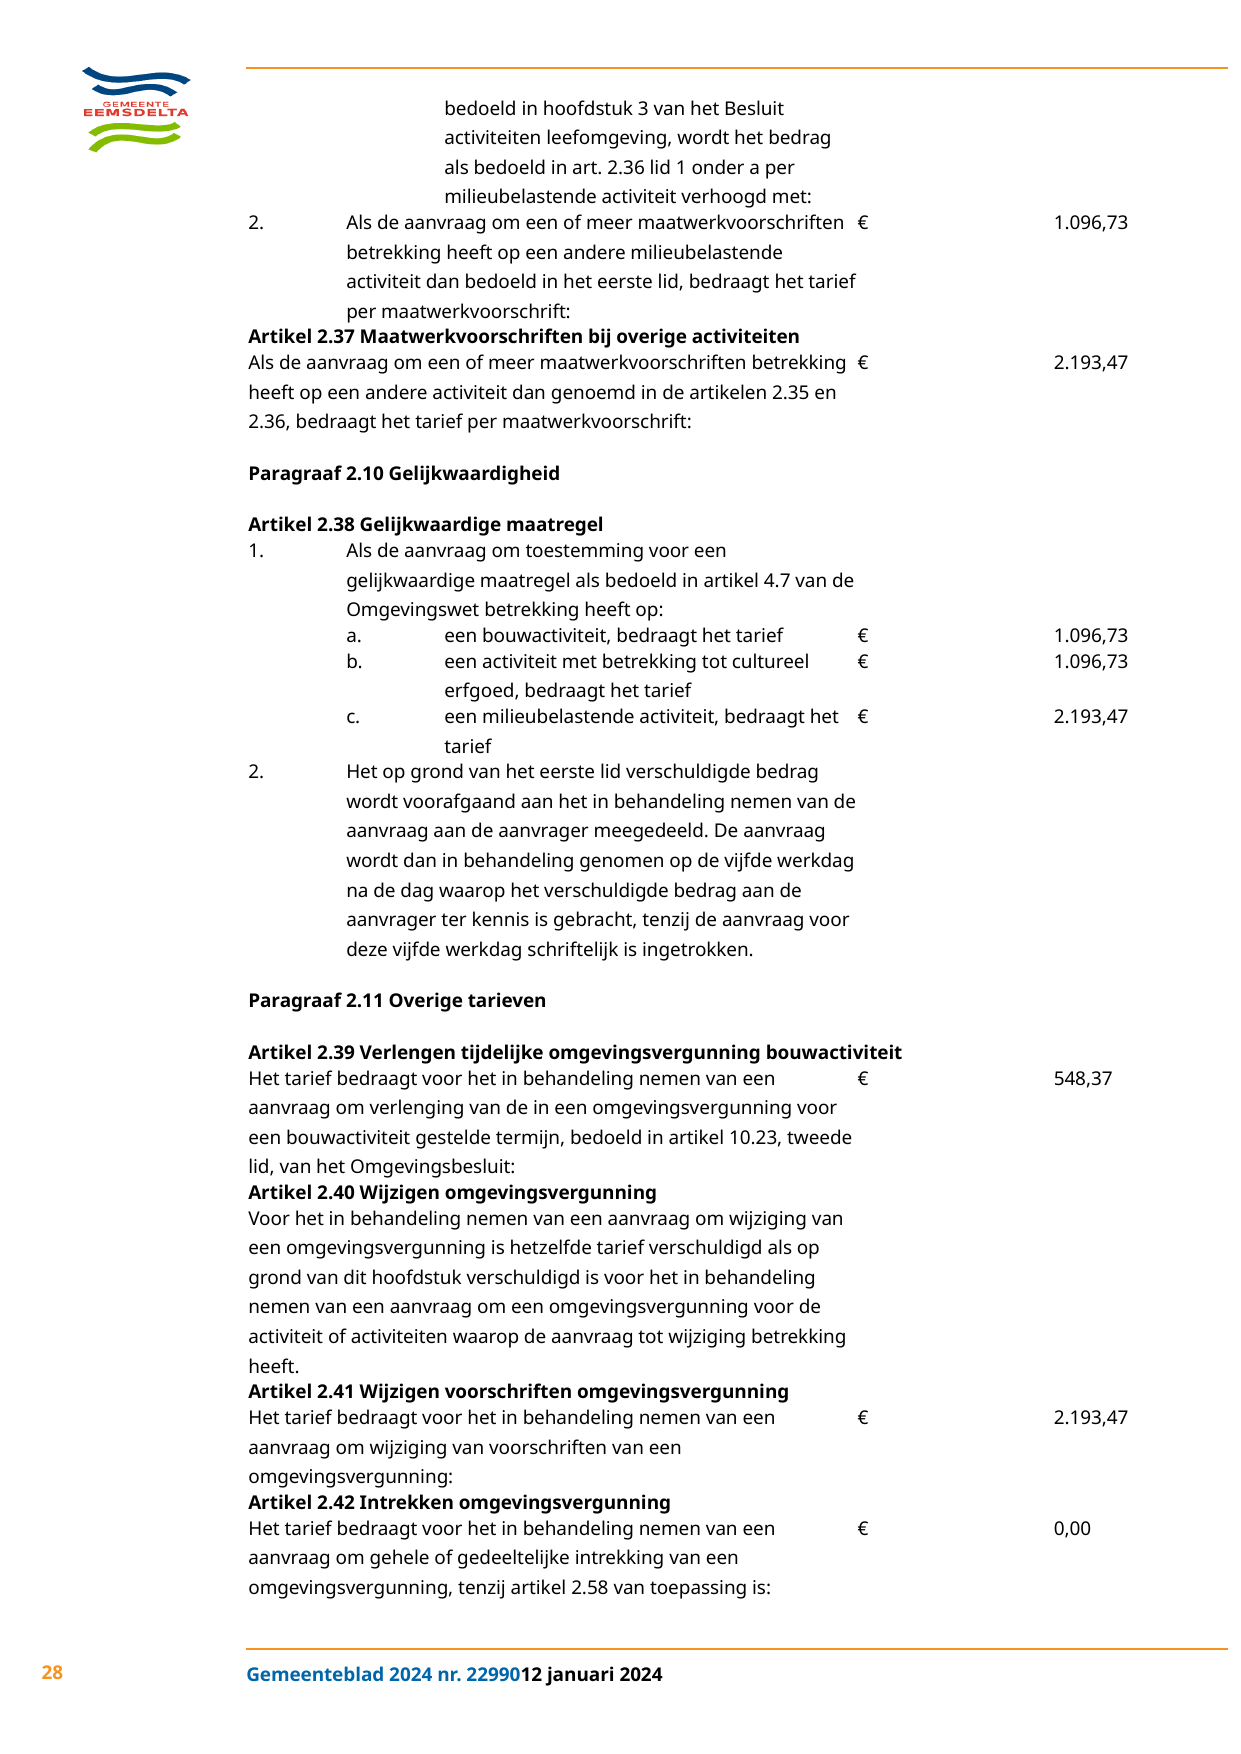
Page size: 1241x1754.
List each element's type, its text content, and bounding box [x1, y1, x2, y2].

picture [41, 47, 231, 172]
table_cell [1054, 988, 1152, 1013]
table_cell [858, 537, 1053, 622]
table_cell [248, 622, 346, 648]
table_cell 1.096,73 [1054, 209, 1152, 324]
table_cell [1054, 759, 1152, 962]
table_cell Als de aanvraag om toestemming voor een gelijkwaardige maatregel als bedoeld in artikel 4.7 van de Omgevingswet betrekking heeft op: [346, 537, 857, 622]
table_cell [1054, 486, 1152, 512]
table_cell [542, 962, 857, 987]
table_cell Artikel 2.42 Intrekken omgevingsvergunning [248, 1489, 1152, 1515]
table_cell [248, 95, 346, 209]
table_cell € [858, 1065, 1053, 1179]
table_cell 1.096,73 [1054, 648, 1152, 703]
table_cell [248, 486, 346, 512]
table_cell [1054, 434, 1152, 460]
table_cell Paragraaf 2.11 Overige tarieven [248, 988, 857, 1013]
table_cell [858, 988, 1053, 1013]
table_cell [1054, 460, 1152, 486]
table_cell c. [346, 703, 444, 758]
table_cell [444, 434, 542, 460]
table_cell [248, 703, 346, 758]
table_cell [858, 1013, 1053, 1039]
table_cell [346, 434, 444, 460]
table_cell [858, 95, 1053, 209]
table_cell [1054, 1205, 1152, 1378]
table_cell [858, 434, 1053, 460]
table_cell 0,00 [1054, 1515, 1152, 1600]
table_cell Het tarief bedraagt voor het in behandeling nemen van een aanvraag om wijziging van voorschriften van een omgevingsvergunning: [248, 1404, 857, 1489]
table_cell € [858, 209, 1053, 324]
table_cell Als de aanvraag om een of meer maatwerkvoorschriften betrekking heeft op een andere activiteit dan genoemd in de artikelen 2.35 en 2.36, bedraagt het tarief per maatwerkvoorschrift: [248, 350, 857, 434]
table_cell een bouwactiviteit, bedraagt het tarief [444, 622, 857, 648]
table_cell Artikel 2.38 Gelijkwaardige maatregel [248, 512, 1152, 537]
table_cell 2. [248, 759, 346, 962]
table_cell [346, 962, 444, 987]
table_cell 2.193,47 [1054, 703, 1152, 758]
table_cell [444, 962, 542, 987]
table_cell [1054, 537, 1152, 622]
table_cell [248, 648, 346, 703]
table_cell bedoeld in hoofdstuk 3 van het Besluit activiteiten leefomgeving, wordt het bedrag als bedoeld in art. 2.36 lid 1 onder a per milieubelastende activiteit verhoogd met: [444, 95, 857, 209]
table_cell [248, 962, 346, 987]
table_cell Artikel 2.40 Wijzigen omgevingsvergunning [248, 1179, 1152, 1205]
table_cell € [858, 1404, 1053, 1489]
table_cell [858, 962, 1053, 987]
table_cell een activiteit met betrekking tot cultureel erfgoed, bedraagt het tarief [444, 648, 857, 703]
table_cell b. [346, 648, 444, 703]
table_cell [542, 486, 857, 512]
table_cell € [858, 648, 1053, 703]
table_cell € [858, 622, 1053, 648]
table_cell [346, 95, 444, 209]
table_cell 2.193,47 [1054, 350, 1152, 434]
table_cell a. [346, 622, 444, 648]
table_cell 2. [248, 209, 346, 324]
table_cell [1054, 95, 1152, 209]
table_cell [542, 434, 857, 460]
table_cell Het op grond van het eerste lid verschuldigde bedrag wordt voorafgaand aan het in behandeling nemen van de aanvraag aan de aanvrager meegedeeld. De aanvraag wordt dan in behandeling genomen op de vijfde werkdag na de dag waarop het verschuldigde bedrag aan de aanvrager ter kennis is gebracht, tenzij de aanvraag voor deze vijfde werkdag schriftelijk is ingetrokken. [346, 759, 857, 962]
table_cell [248, 434, 346, 460]
table_cell [346, 1013, 444, 1039]
table_cell [858, 486, 1053, 512]
table_cell [346, 486, 444, 512]
table_cell Paragraaf 2.10 Gelijkwaardigheid [248, 460, 857, 486]
table_cell Artikel 2.41 Wijzigen voorschriften omgevingsvergunning [248, 1379, 1152, 1404]
table_cell [858, 1205, 1053, 1378]
table_cell Voor het in behandeling nemen van een aanvraag om wijziging van een omgevingsvergunning is hetzelfde tarief verschuldigd als op grond van dit hoofdstuk verschuldigd is voor het in behandeling nemen van een aanvraag om een omgevingsvergunning voor de activiteit of activiteiten waarop de aanvraag tot wijziging betrekking heeft. [248, 1205, 857, 1378]
table_cell € [858, 1515, 1053, 1600]
table_cell Artikel 2.39 Verlengen tijdelijke omgevingsvergunning bouwactiviteit [248, 1039, 1152, 1065]
table_cell Het tarief bedraagt voor het in behandeling nemen van een aanvraag om gehele of gedeeltelijke intrekking van een omgevingsvergunning, tenzij artikel 2.58 van toepassing is: [248, 1515, 857, 1600]
table_cell 1.096,73 [1054, 622, 1152, 648]
table_cell Als de aanvraag om een of meer maatwerkvoorschriften betrekking heeft op een andere milieubelastende activiteit dan bedoeld in het eerste lid, bedraagt het tarief per maatwerkvoorschrift: [346, 209, 857, 324]
table_cell Artikel 2.37 Maatwerkvoorschriften bij overige activiteiten [248, 324, 1152, 349]
table_cell 2.193,47 [1054, 1404, 1152, 1489]
table_cell Het tarief bedraagt voor het in behandeling nemen van een aanvraag om verlenging van de in een omgevingsvergunning voor een bouwactiviteit gestelde termijn, bedoeld in artikel 10.23, tweede lid, van het Omgevingsbesluit: [248, 1065, 857, 1179]
table_cell [1054, 1013, 1152, 1039]
table_cell [542, 1013, 857, 1039]
table_cell € [858, 350, 1053, 434]
table_cell [858, 460, 1053, 486]
table_cell [858, 759, 1053, 962]
table_cell 1. [248, 537, 346, 622]
table_cell [248, 1013, 346, 1039]
table_cell [1054, 962, 1152, 987]
table_cell [444, 486, 542, 512]
table_cell 548,37 [1054, 1065, 1152, 1179]
table_cell € [858, 703, 1053, 758]
table_cell [444, 1013, 542, 1039]
table_cell een milieubelastende activiteit, bedraagt het tarief [444, 703, 857, 758]
